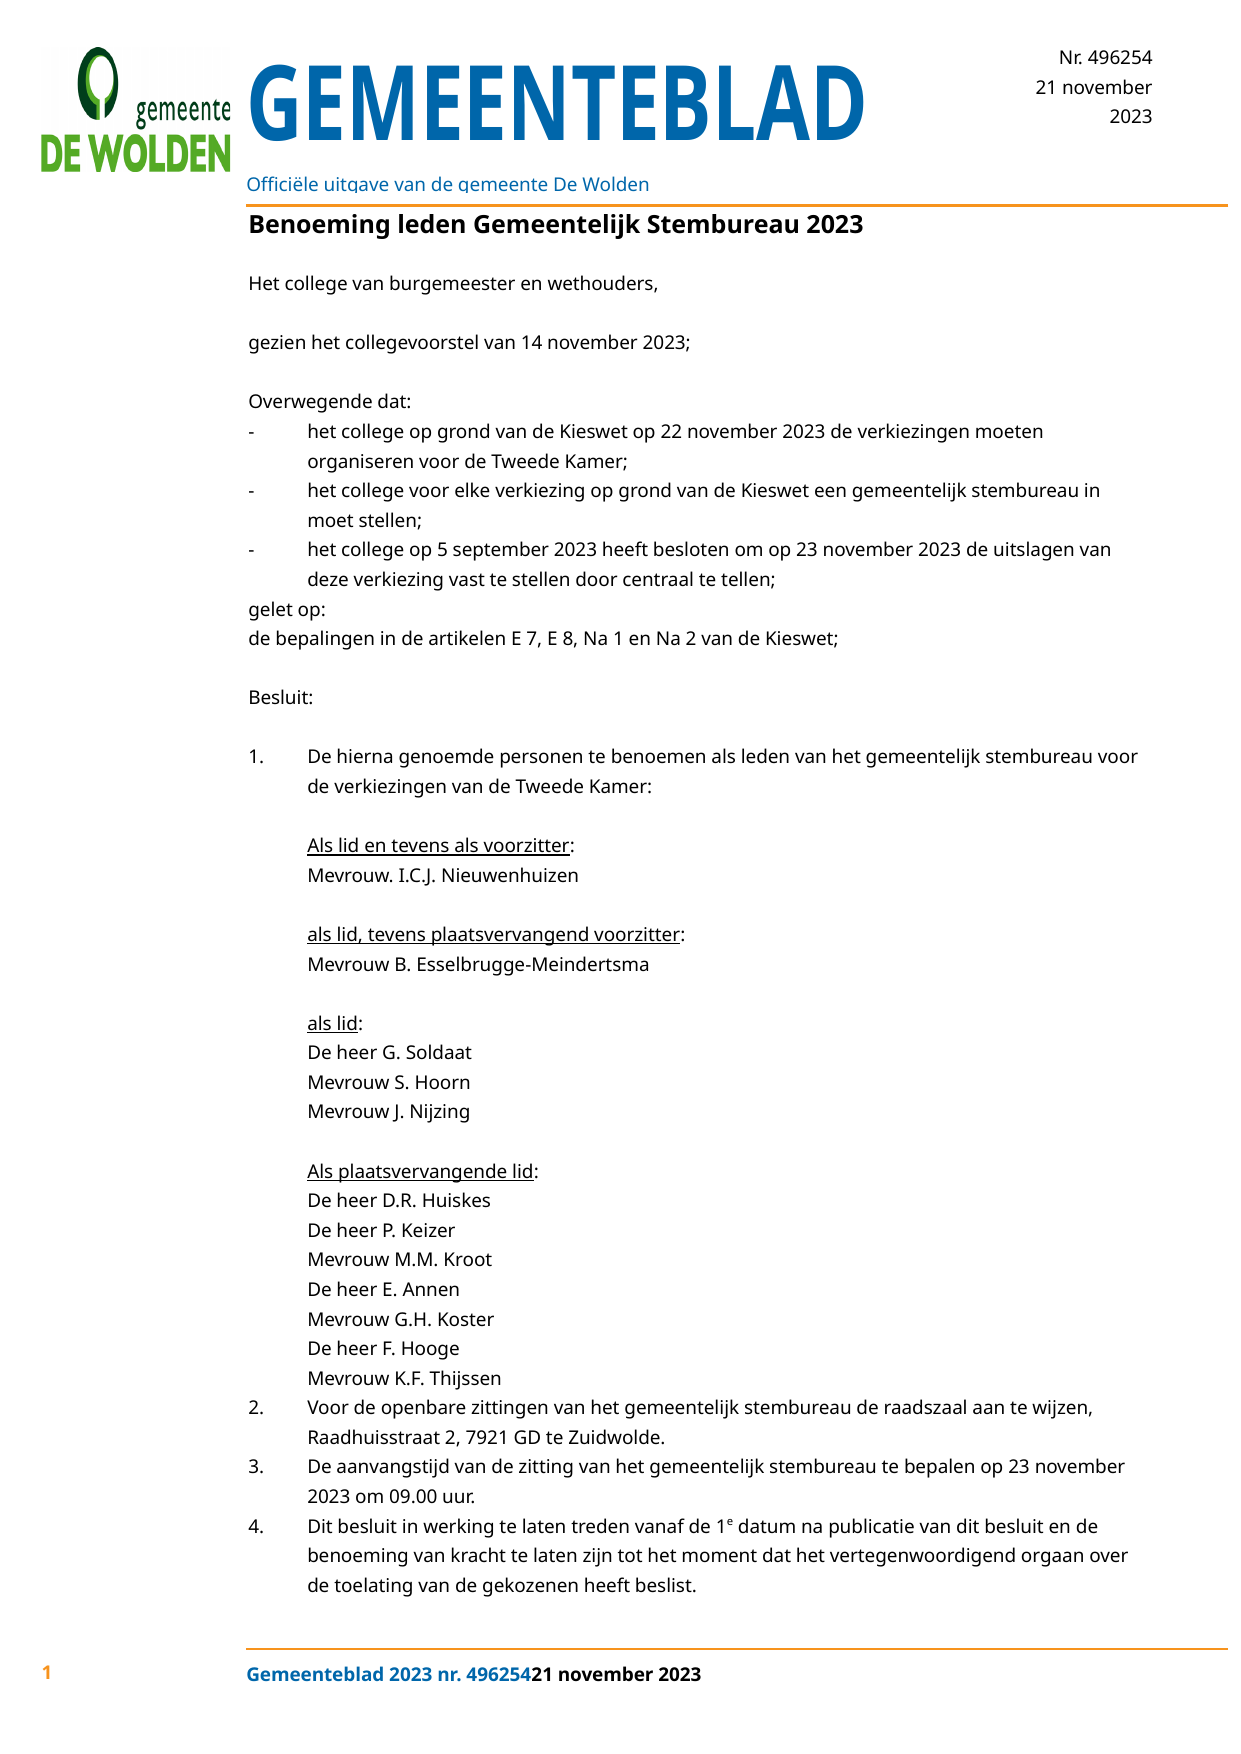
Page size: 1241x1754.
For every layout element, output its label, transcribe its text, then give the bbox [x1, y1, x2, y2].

list Voor de openbare zittingen van het gemeentelijk stembureau de raadszaal aan te wijzen, Raadhuisstraat 2, 7921 GD te Zuidwolde. [248, 1394, 1152, 1450]
list het college op grond van de Kieswet op 22 november 2023 de verkiezingen moeten organiseren voor de Tweede Kamer; [248, 418, 1152, 473]
list Mevrouw M.M. Kroot [248, 1247, 1152, 1272]
list het college op 5 september 2023 heeft besloten om op 23 november 2023 de uitslagen van deze verkiezing vast te stellen door centraal te tellen; [248, 537, 1152, 592]
list Mevrouw S. Hoorn [248, 1069, 1152, 1095]
list Mevrouw J. Nijzing [248, 1099, 1152, 1124]
list De heer G. Soldaat [248, 1039, 1152, 1065]
list De heer D.R. Huiskes [248, 1187, 1152, 1213]
list Als lid en tevens als voorzitter: [248, 832, 1152, 858]
list Mevrouw B. Esselbrugge-Meindertsma [248, 951, 1152, 976]
list Als plaatsvervangende lid: [248, 1158, 1152, 1183]
list De heer P. Keizer [248, 1217, 1152, 1243]
list het college voor elke verkiezing op grond van de Kieswet een gemeentelijk stembureau in moet stellen; [248, 477, 1152, 533]
text Benoeming leden Gemeentelijk Stembureau 2023 [248, 207, 1152, 241]
text de bepalingen in de artikelen E 7, E 8, Na 1 en Na 2 van de Kieswet; [248, 625, 1152, 651]
text Overwegende dat: [248, 389, 1152, 414]
list als lid, tevens plaatsvervangend voorzitter: [248, 921, 1152, 947]
text gelet op: [248, 596, 1152, 621]
text Besluit: [248, 684, 1152, 710]
list Dit besluit in werking te laten treden vanaf de 1e datum na publicatie van dit besluit en de benoeming van kracht te laten zijn tot het moment dat het vertegenwoordigend orgaan over de toelating van de gekozenen heeft beslist. [248, 1513, 1152, 1598]
list Mevrouw. I.C.J. Nieuwenhuizen [248, 862, 1152, 888]
list De aanvangstijd van de zitting van het gemeentelijk stembureau te bepalen op 23 november 2023 om 09.00 uur. [248, 1454, 1152, 1509]
list als lid: [248, 1010, 1152, 1036]
picture [41, 47, 231, 172]
text Het college van burgemeester en wethouders, [248, 270, 1152, 296]
list De heer F. Hooge [248, 1335, 1152, 1361]
list Mevrouw G.H. Koster [248, 1306, 1152, 1331]
text gezien het collegevoorstel van 14 november 2023; [248, 329, 1152, 355]
list De heer E. Annen [248, 1276, 1152, 1302]
list De hierna genoemde personen te benoemen als leden van het gemeentelijk stembureau voor de verkiezingen van de Tweede Kamer: [248, 744, 1152, 799]
list Mevrouw K.F. Thijssen [248, 1365, 1152, 1391]
